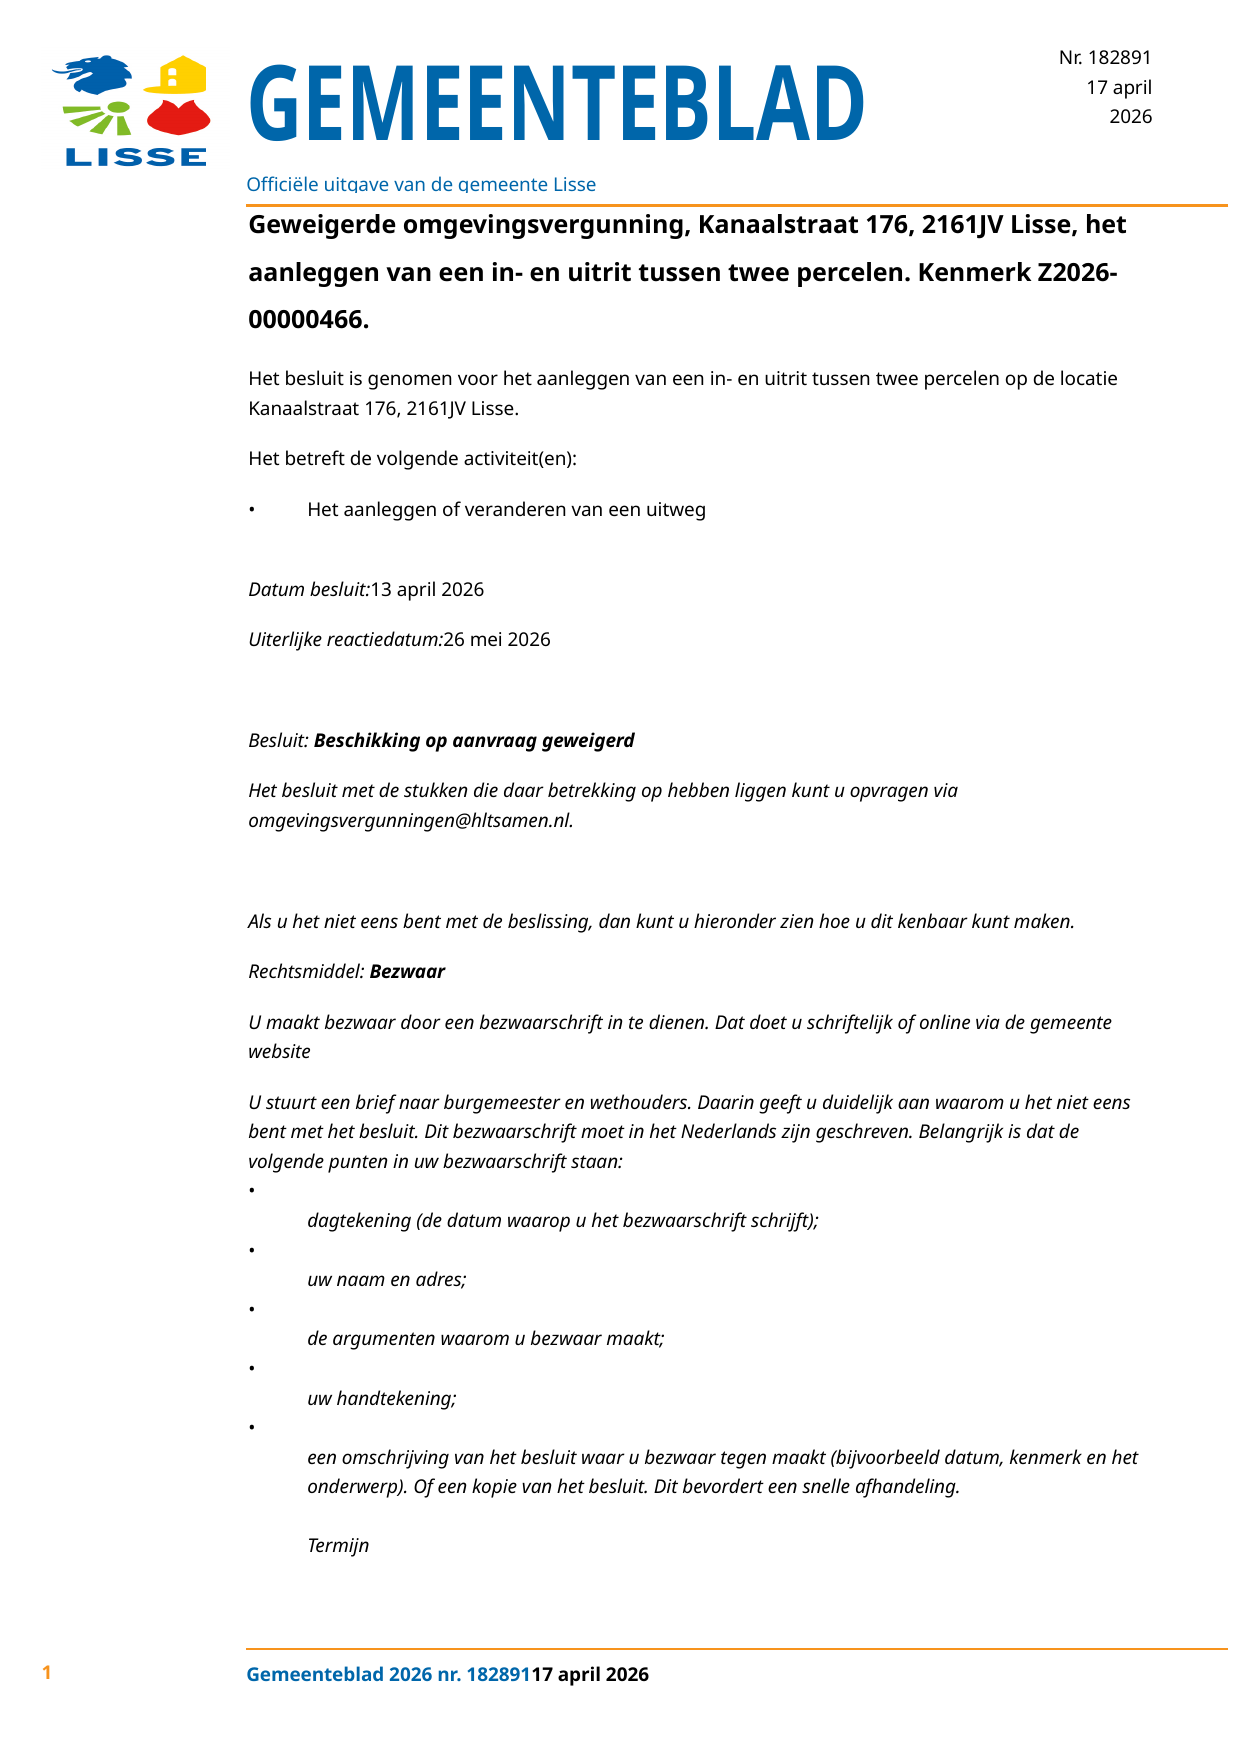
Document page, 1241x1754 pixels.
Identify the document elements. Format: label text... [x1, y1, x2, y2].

text Rechtsmiddel: Bezwaar [248, 958, 1152, 984]
picture [41, 47, 231, 172]
text U stuurt een brief naar burgemeester en wethouders. Daarin geeft u duidelijk aan waarom u het niet eens bent met het besluit. Dit bezwaarschrift moet in het Nederlands zijn geschreven. Belangrijk is dat de volgende punten in uw bezwaarschrift staan: [248, 1089, 1152, 1174]
text Datum besluit:13 april 2026 [248, 576, 1152, 602]
text Als u het niet eens bent met de beslissing, dan kunt u hieronder zien hoe u dit kenbaar kunt maken. [248, 908, 1152, 934]
text Het besluit is genomen voor het aanleggen van een in- en uitrit tussen twee percelen op de locatie Kanaalstraat 176, 2161JV Lisse. [248, 366, 1152, 421]
list uw naam en adres; [248, 1266, 1152, 1292]
list uw handtekening; [248, 1385, 1152, 1410]
list Termijn [248, 1533, 1152, 1558]
text Besluit: Beschikking op aanvraag geweigerd [248, 727, 1152, 753]
text Het betreft de volgende activiteit(en): [248, 446, 1152, 471]
list Het aanleggen of veranderen van een uitweg [248, 496, 1152, 522]
text Uiterlijke reactiedatum:26 mei 2026 [248, 626, 1152, 652]
text U maakt bezwaar door een bezwaarschrift in te dienen. Dat doet u schriftelijk of online via de gemeente website [248, 1009, 1152, 1064]
list de argumenten waarom u bezwaar maakt; [248, 1326, 1152, 1351]
text Geweigerde omgevingsvergunning, Kanaalstraat 176, 2161JV Lisse, het aanleggen van een in- en uitrit tussen twee percelen. Kenmerk Z2026-00000466. [248, 207, 1152, 336]
list een omschrijving van het besluit waar u bezwaar tegen maakt (bijvoorbeeld datum, kenmerk en het onderwerp). Of een kopie van het besluit. Dit bevordert een snelle afhandeling. [248, 1444, 1152, 1499]
list dagtekening (de datum waarop u het bezwaarschrift schrijft); [248, 1207, 1152, 1233]
text Het besluit met de stukken die daar betrekking op hebben liggen kunt u opvragen via omgevingsvergunningen@hltsamen.nl. [248, 778, 1152, 833]
